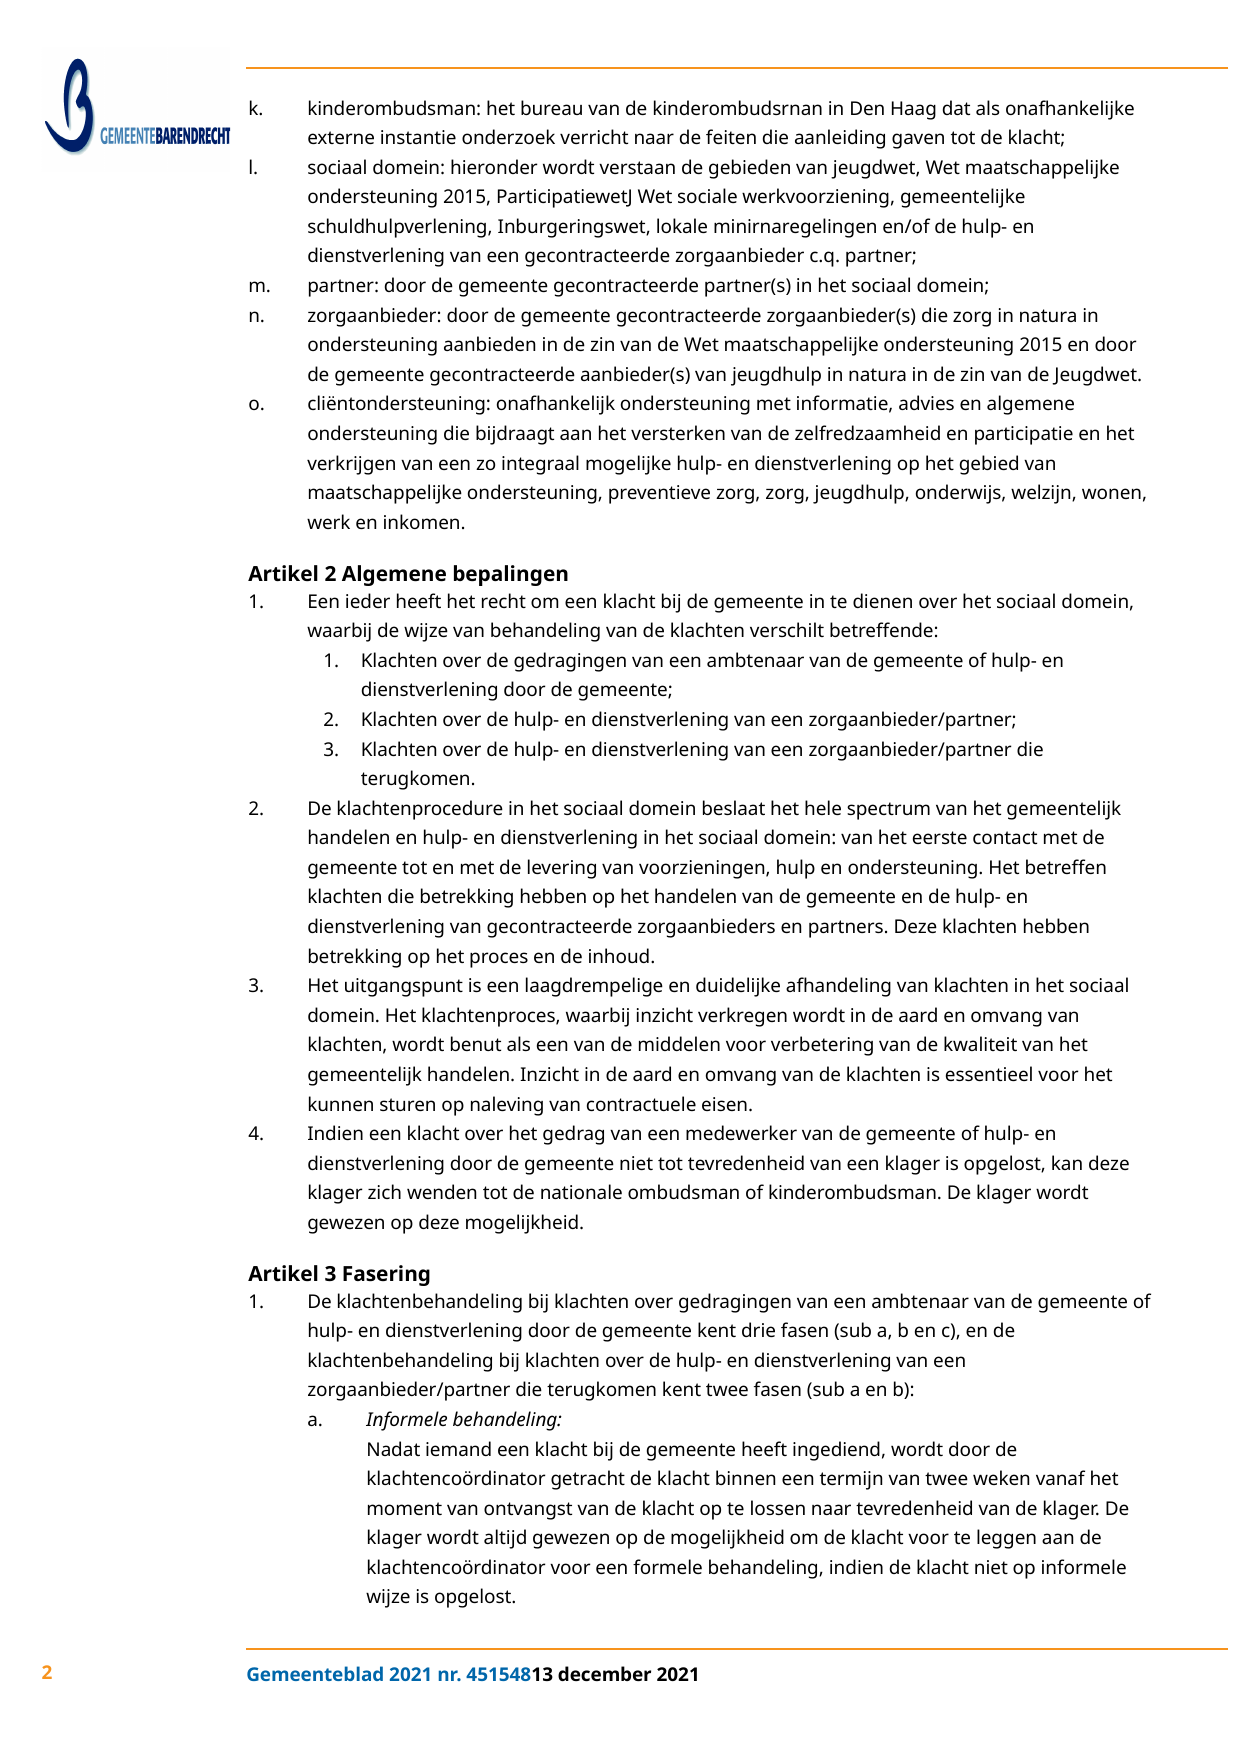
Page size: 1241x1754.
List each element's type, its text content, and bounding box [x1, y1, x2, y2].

list De klachtenprocedure in het sociaal domein beslaat het hele spectrum van het gemeentelijk handelen en hulp- en dienstverlening in het sociaal domein: van het eerste contact met de gemeente tot en met de levering van voorzieningen, hulp en ondersteuning. Het betreffen klachten die betrekking hebben op het handelen van de gemeente en de hulp- en dienstverlening van gecontracteerde zorgaanbieders en partners. Deze klachten hebben betrekking op het proces en de inhoud. [248, 795, 1152, 968]
list zorgaanbieder: door de gemeente gecontracteerde zorgaanbieder(s) die zorg in natura in ondersteuning aanbieden in de zin van de Wet maatschappelijke ondersteuning 2015 en door de gemeente gecontracteerde aanbieder(s) van jeugdhulp in natura in de zin van de Jeugdwet. [248, 302, 1152, 387]
list cliëntondersteuning: onafhankelijk ondersteuning met informatie, advies en algemene ondersteuning die bijdraagt aan het versterken van de zelfredzaamheid en participatie en het verkrijgen van een zo integraal mogelijke hulp- en dienstverlening op het gebied van maatschappelijke ondersteuning, preventieve zorg, zorg, jeugdhulp, onderwijs, welzijn, wonen, werk en inkomen. [248, 391, 1152, 535]
list Nadat iemand een klacht bij de gemeente heeft ingediend, wordt door de klachtencoördinator getracht de klacht binnen een termijn van twee weken vanaf het moment van ontvangst van de klacht op te lossen naar tevredenheid van de klager. De klager wordt altijd gewezen op de mogelijkheid om de klacht voor te leggen aan de klachtencoördinator voor een formele behandeling, indien de klacht niet op informele wijze is opgelost. [307, 1436, 1152, 1609]
list Het uitgangspunt is een laagdrempelige en duidelijke afhandeling van klachten in het sociaal domein. Het klachtenproces, waarbij inzicht verkregen wordt in de aard en omvang van klachten, wordt benut als een van de middelen voor verbetering van de kwaliteit van het gemeentelijk handelen. Inzicht in de aard en omvang van de klachten is essentieel voor het kunnen sturen op naleving van contractuele eisen. [248, 972, 1152, 1116]
picture [41, 47, 231, 172]
list Indien een klacht over het gedrag van een medewerker van de gemeente of hulp- en dienstverlening door de gemeente niet tot tevredenheid van een klager is opgelost, kan deze klager zich wenden tot de nationale ombudsman of kinderombudsman. De klager wordt gewezen op deze mogelijkheid. [248, 1120, 1152, 1235]
list kinderombudsman: het bureau van de kinderombudsrnan in Den Haag dat als onafhankelijke externe instantie onderzoek verricht naar de feiten die aanleiding gaven tot de klacht; [248, 95, 1152, 150]
text Artikel 3 Fasering [248, 1259, 1152, 1288]
list Klachten over de gedragingen van een ambtenaar van de gemeente of hulp- en dienstverlening door de gemeente; [323, 647, 1152, 702]
list Informele behandeling: [307, 1406, 1152, 1432]
list partner: door de gemeente gecontracteerde partner(s) in het sociaal domein; [248, 272, 1152, 298]
text Artikel 2 Algemene bepalingen [248, 559, 1152, 588]
list Klachten over de hulp- en dienstverlening van een zorgaanbieder/partner; [323, 706, 1152, 732]
list Klachten over de hulp- en dienstverlening van een zorgaanbieder/partner die terugkomen. [323, 736, 1152, 791]
list De klachtenbehandeling bij klachten over gedragingen van een ambtenaar van de gemeente of hulp- en dienstverlening door de gemeente kent drie fasen (sub a, b en c), en de klachtenbehandeling bij klachten over de hulp- en dienstverlening van een zorgaanbieder/partner die terugkomen kent twee fasen (sub a en b): [248, 1288, 1152, 1402]
list sociaal domein: hieronder wordt verstaan de gebieden van jeugdwet, Wet maatschappelijke ondersteuning 2015, ParticipatiewetJ Wet sociale werkvoorziening, gemeentelijke schuldhulpverlening, Inburgeringswet, lokale minirnaregelingen en/of de hulp- en dienstverlening van een gecontracteerde zorgaanbieder c.q. partner; [248, 154, 1152, 268]
list Een ieder heeft het recht om een klacht bij de gemeente in te dienen over het sociaal domein, waarbij de wijze van behandeling van de klachten verschilt betreffende: [248, 588, 1152, 643]
